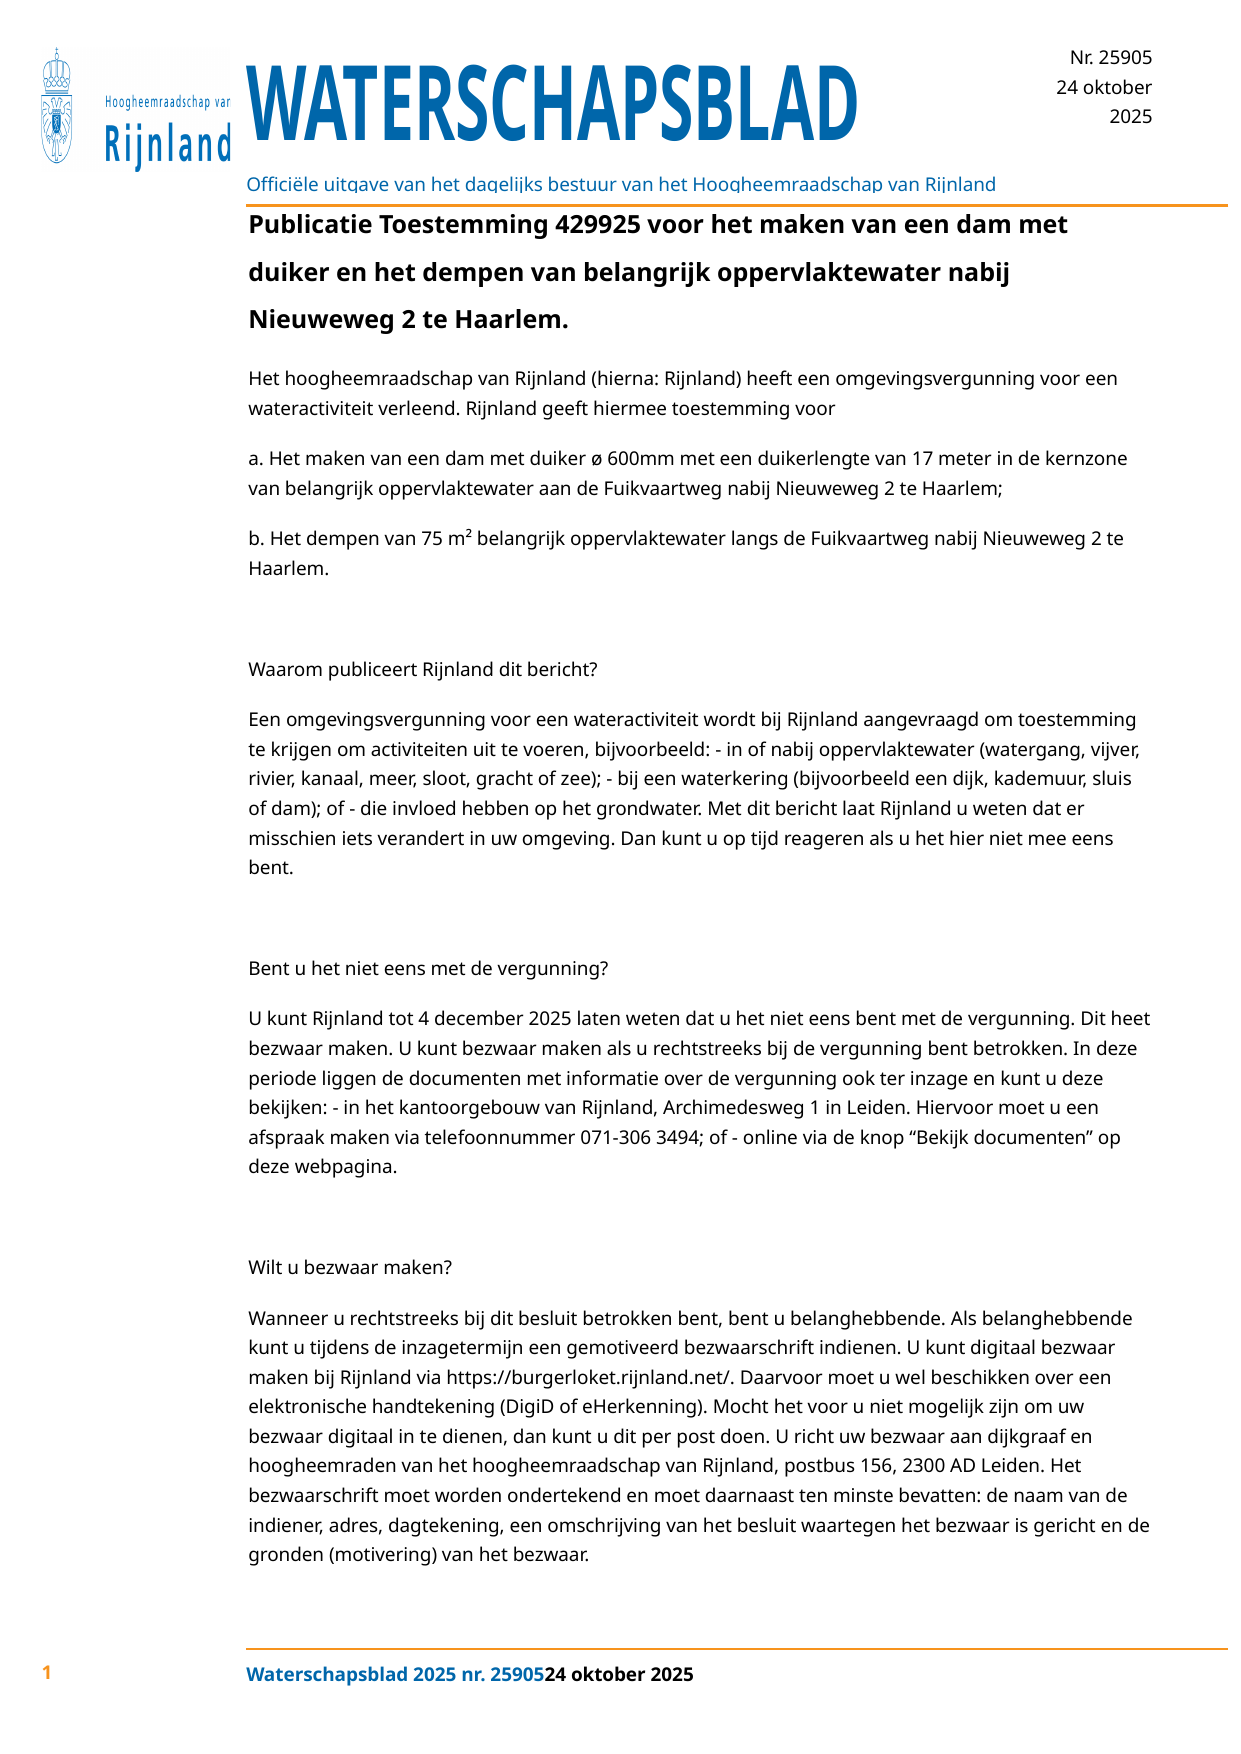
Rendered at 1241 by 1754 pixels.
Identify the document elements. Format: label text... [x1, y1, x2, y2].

text b. Het dempen van 75 m² belangrijk oppervlaktewater langs de Fuikvaartweg nabij Nieuweweg 2 te Haarlem. [248, 526, 1152, 581]
text Waarom publiceert Rijnland dit bericht? [248, 656, 1152, 682]
text Publicatie Toestemming 429925 voor het maken van een dam met duiker en het dempen van belangrijk oppervlaktewater nabij Nieuweweg 2 te Haarlem. [248, 207, 1152, 336]
picture [41, 47, 231, 172]
text Wanneer u rechtstreeks bij dit besluit betrokken bent, bent u belanghebbende. Als belanghebbende kunt u tijdens de inzagetermijn een gemotiveerd bezwaarschrift indienen. U kunt digitaal bezwaar maken bij Rijnland via https://burgerloket.rijnland.net/. Daarvoor moet u wel beschikken over een elektronische handtekening (DigiD of eHerkenning). Mocht het voor u niet mogelijk zijn om uw bezwaar digitaal in te dienen, dan kunt u dit per post doen. U richt uw bezwaar aan dijkgraaf en hoogheemraden van het hoogheemraadschap van Rijnland, postbus 156, 2300 AD Leiden. Het bezwaarschrift moet worden ondertekend en moet daarnaast ten minste bevatten: de naam van de indiener, adres, dagtekening, een omschrijving van het besluit waartegen het bezwaar is gericht en de gronden (motivering) van het bezwaar. [248, 1305, 1152, 1567]
text Een omgevingsvergunning voor een wateractiviteit wordt bij Rijnland aangevraagd om toestemming te krijgen om activiteiten uit te voeren, bijvoorbeeld: - in of nabij oppervlaktewater (watergang, vijver, rivier, kanaal, meer, sloot, gracht of zee); - bij een waterkering (bijvoorbeeld een dijk, kademuur, sluis of dam); of - die invloed hebben op het grondwater. Met dit bericht laat Rijnland u weten dat er misschien iets verandert in uw omgeving. Dan kunt u op tijd reageren als u het hier niet mee eens bent. [248, 706, 1152, 880]
text Wilt u bezwaar maken? [248, 1254, 1152, 1280]
text Bent u het niet eens met de vergunning? [248, 955, 1152, 981]
text Het hoogheemraadschap van Rijnland (hierna: Rijnland) heeft een omgevingsvergunning voor een wateractiviteit verleend. Rijnland geeft hiermee toestemming voor [248, 366, 1152, 421]
text a. Het maken van een dam met duiker ø 600mm met een duikerlengte van 17 meter in de kernzone van belangrijk oppervlaktewater aan de Fuikvaartweg nabij Nieuweweg 2 te Haarlem; [248, 446, 1152, 501]
text U kunt Rijnland tot 4 december 2025 laten weten dat u het niet eens bent met de vergunning. Dit heet bezwaar maken. U kunt bezwaar maken als u rechtstreeks bij de vergunning bent betrokken. In deze periode liggen de documenten met informatie over de vergunning ook ter inzage en kunt u deze bekijken: - in het kantoorgebouw van Rijnland, Archimedesweg 1 in Leiden. Hiervoor moet u een afspraak maken via telefoonnummer 071-306 3494; of - online via de knop “Bekijk documenten” op deze webpagina. [248, 1006, 1152, 1179]
